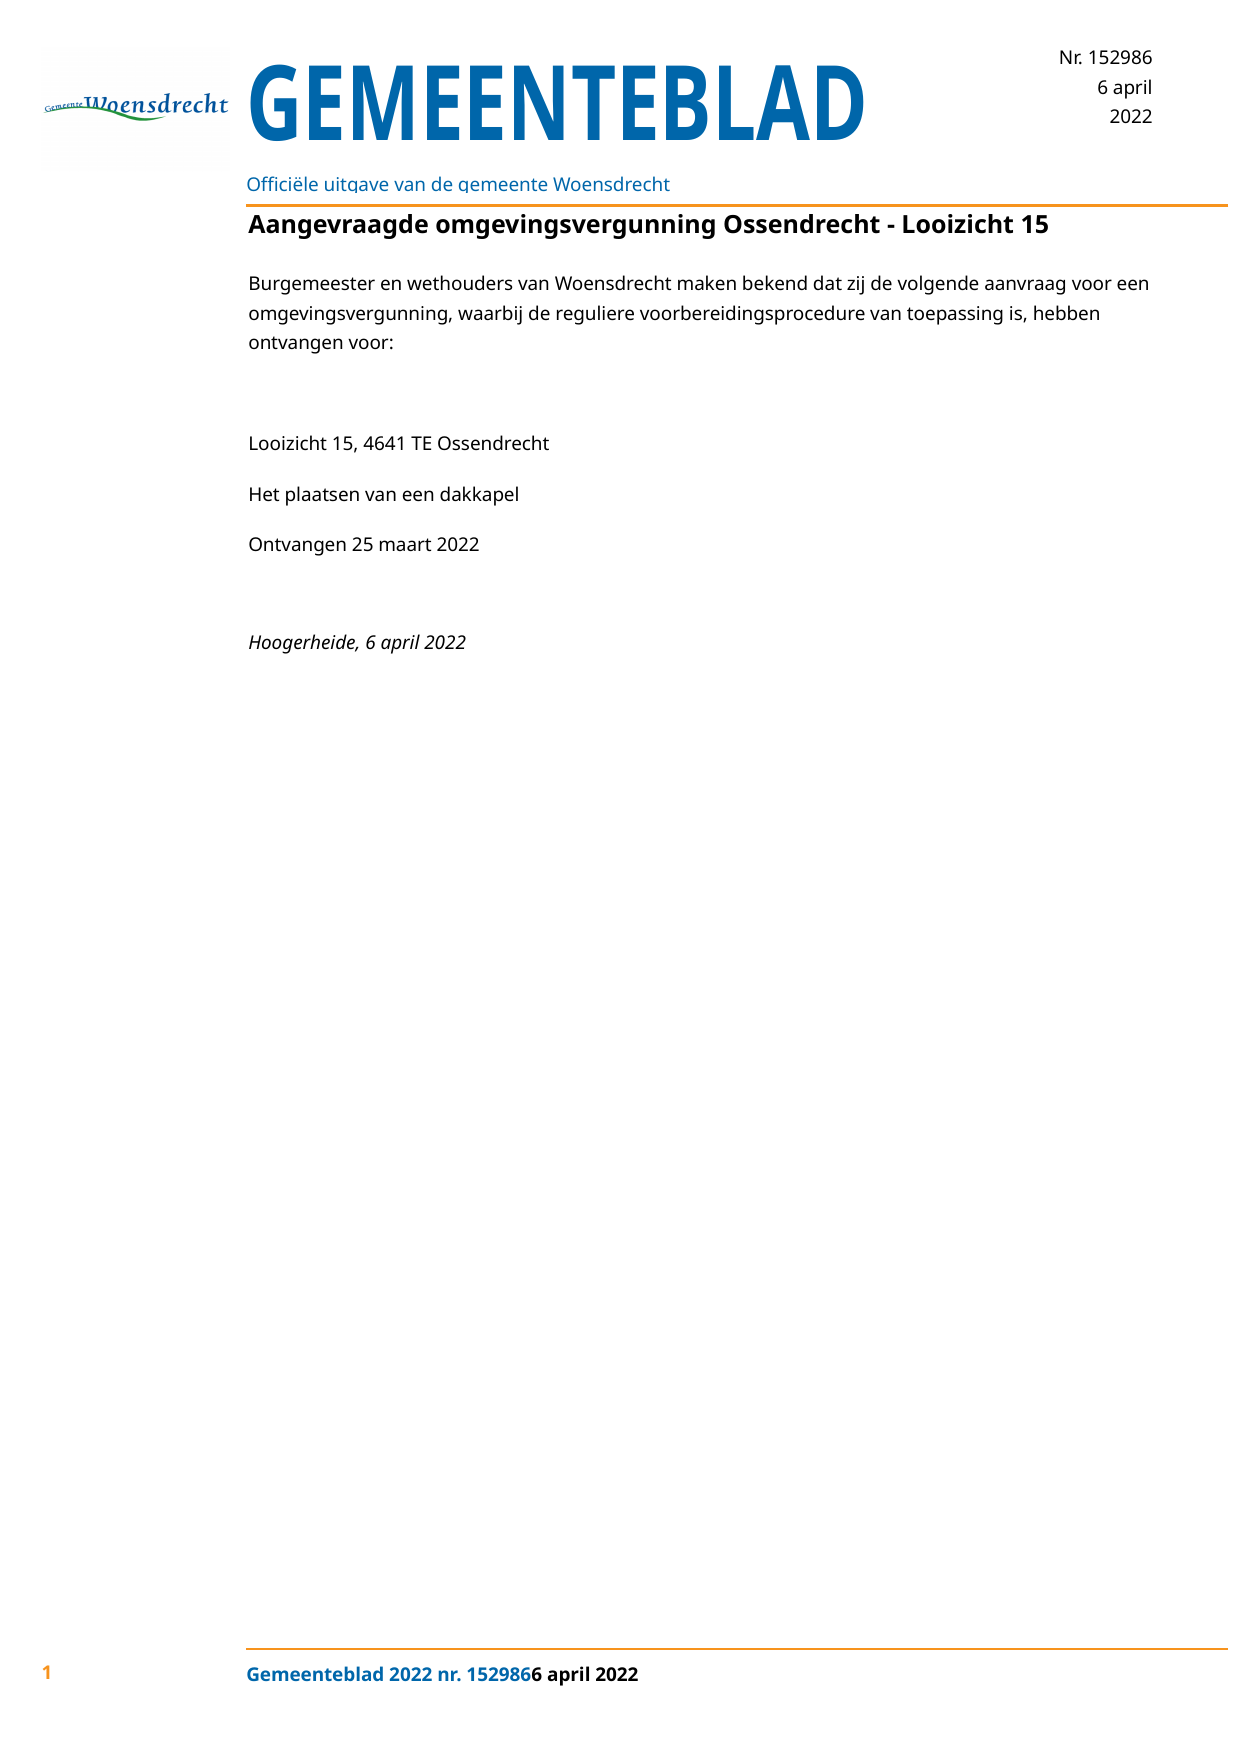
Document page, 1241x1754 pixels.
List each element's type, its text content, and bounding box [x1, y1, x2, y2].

picture [41, 47, 231, 172]
text Hoogerheide, 6 april 2022 [248, 629, 1152, 655]
text Looizicht 15, 4641 TE Ossendrecht [248, 430, 1152, 456]
text Ontvangen 25 maart 2022 [248, 531, 1152, 557]
text Het plaatsen van een dakkapel [248, 481, 1152, 506]
text Aangevraagde omgevingsvergunning Ossendrecht - Looizicht 15 [248, 207, 1152, 241]
text Burgemeester en wethouders van Woensdrecht maken bekend dat zij de volgende aanvraag voor een omgevingsvergunning, waarbij de reguliere voorbereidingsprocedure van toepassing is, hebben ontvangen voor: [248, 270, 1152, 355]
